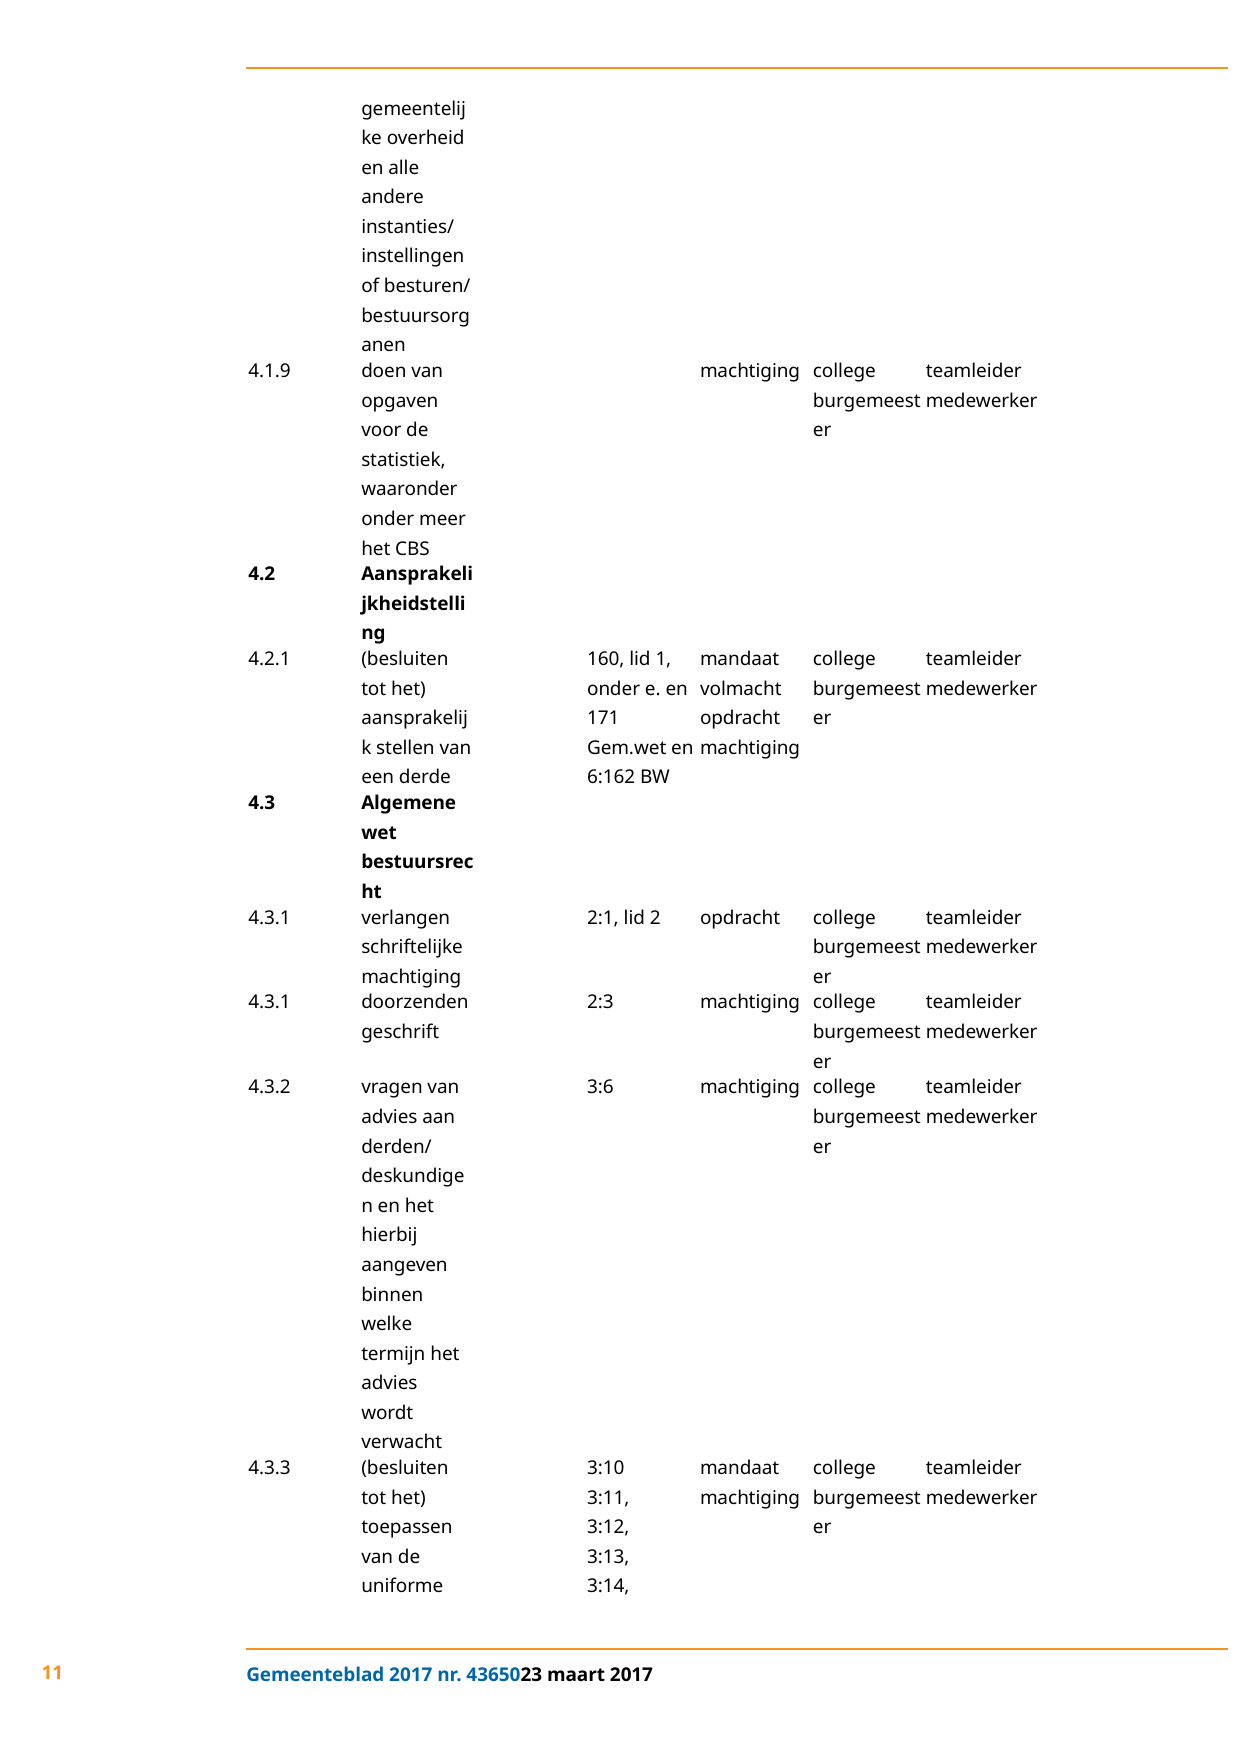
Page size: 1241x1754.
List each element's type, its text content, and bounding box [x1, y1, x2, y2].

table_cell 2:1, lid 2 [587, 904, 700, 989]
table_cell [1039, 989, 1152, 1074]
table_cell [474, 1074, 587, 1454]
table_cell 4.2.1 [248, 645, 361, 789]
table_cell college burgemeester [813, 357, 926, 560]
table_cell Aansprakelijkheidstelling [361, 560, 474, 645]
table_cell college burgemeester [813, 645, 926, 789]
table_cell verlangen schriftelijke machtiging [361, 904, 474, 989]
table_cell college burgemeester [813, 1074, 926, 1454]
table_cell [474, 357, 587, 560]
table_cell machtiging [700, 357, 813, 560]
table_cell [587, 357, 700, 560]
table_cell 4.3.1 [248, 904, 361, 989]
table_cell doen van opgaven voor de statistiek, waaronder onder meer het CBS [361, 357, 474, 560]
table_cell [248, 95, 361, 357]
table_cell [1039, 1454, 1152, 1598]
table_cell vragen van advies aan derden/ deskundigen en het hierbij aangeven binnen welke termijn het advies wordt verwacht [361, 1074, 474, 1454]
table_cell [474, 1454, 587, 1598]
table_cell 3:6 [587, 1074, 700, 1454]
table_cell doorzenden geschrift [361, 989, 474, 1074]
table_cell [813, 95, 926, 357]
table_cell [1039, 645, 1152, 789]
table_cell (besluiten tot het) toepassen van de uniforme [361, 1454, 474, 1598]
table_cell 2:3 [587, 989, 700, 1074]
table_cell teamleider medewerker [926, 645, 1038, 789]
table_cell 4.3.3 [248, 1454, 361, 1598]
table_cell 4.1.9 [248, 357, 361, 560]
table_cell mandaat machtiging [700, 1454, 813, 1598]
table_cell [474, 95, 587, 357]
table_cell [1039, 904, 1152, 989]
table_cell college burgemeester [813, 1454, 926, 1598]
table_cell 3:10 3:11, 3:12, 3:13, 3:14, [587, 1454, 700, 1598]
table_cell teamleider medewerker [926, 1074, 1038, 1454]
table_cell 4.3.2 [248, 1074, 361, 1454]
table_cell college burgemeester [813, 989, 926, 1074]
picture [41, 47, 231, 172]
table_cell [587, 95, 700, 357]
table_cell gemeentelijke overheid en alle andere instanties/ instellingen of besturen/ bestuursorganen [361, 95, 474, 357]
table_cell [1039, 95, 1152, 357]
table_cell 4.3.1 [248, 989, 361, 1074]
table_cell 4.2 [248, 560, 361, 645]
table_cell teamleider medewerker [926, 989, 1038, 1074]
table_cell (besluiten tot het) aansprakelijk stellen van een derde [361, 645, 474, 789]
table_cell 4.3 [248, 789, 361, 904]
table_cell [474, 989, 587, 1074]
table_cell Algemene wet bestuursrecht [361, 789, 474, 904]
table_cell teamleider medewerker [926, 904, 1038, 989]
table_cell machtiging [700, 1074, 813, 1454]
table_cell mandaat volmacht opdracht machtiging [700, 645, 813, 789]
table_cell [474, 904, 587, 989]
table_cell teamleider medewerker [926, 357, 1038, 560]
table_cell [474, 645, 587, 789]
table_cell 160, lid 1, onder e. en 171 Gem.wet en 6:162 BW [587, 645, 700, 789]
table_cell [700, 95, 813, 357]
table_cell machtiging [700, 989, 813, 1074]
table_cell [1039, 357, 1152, 560]
table_cell opdracht [700, 904, 813, 989]
table_cell [1039, 1074, 1152, 1454]
table_cell college burgemeester [813, 904, 926, 989]
table_cell [926, 95, 1038, 357]
table_cell teamleider medewerker [926, 1454, 1038, 1598]
